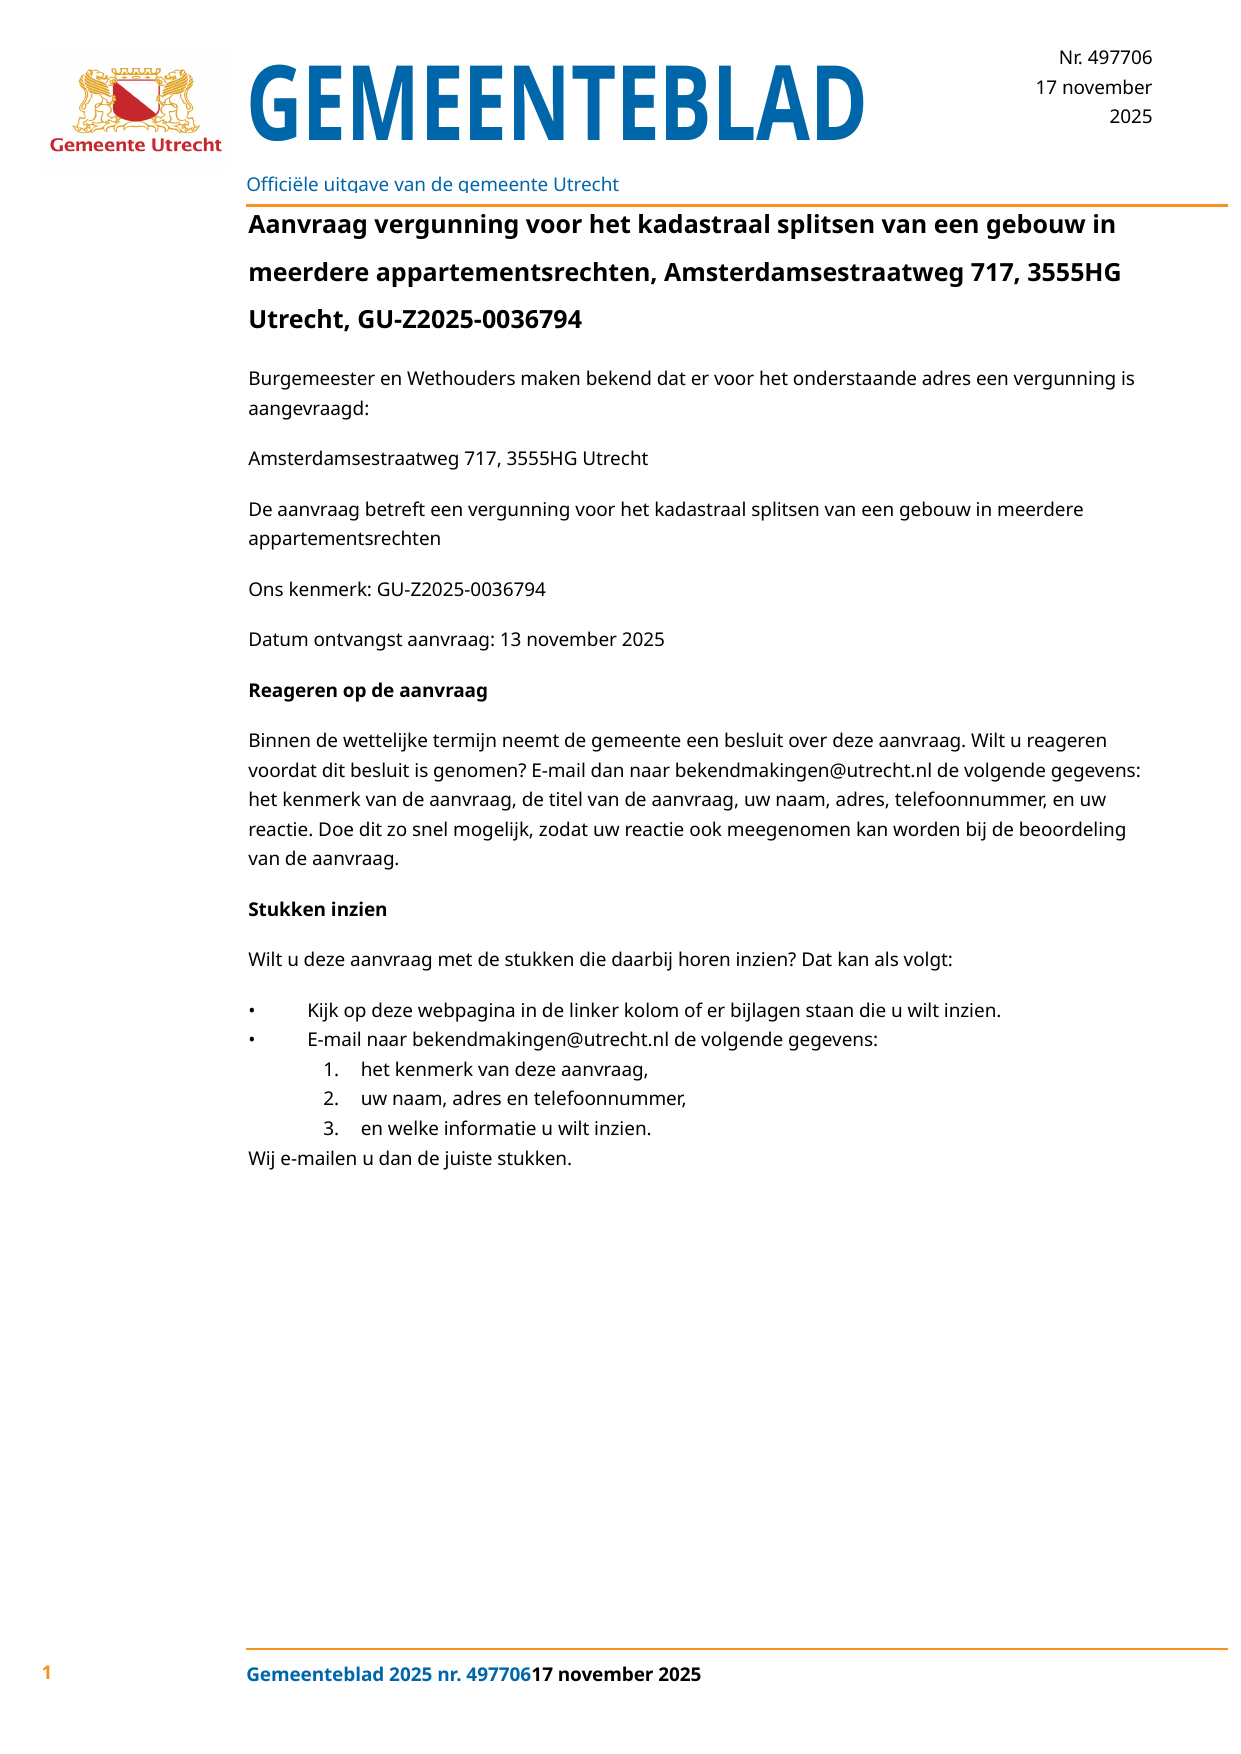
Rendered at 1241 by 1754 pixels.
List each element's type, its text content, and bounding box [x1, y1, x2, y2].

text Burgemeester en Wethouders maken bekend dat er voor het onderstaande adres een vergunning is aangevraagd: [248, 366, 1152, 421]
list E-mail naar bekendmakingen@utrecht.nl de volgende gegevens: [248, 1026, 1152, 1052]
text Datum ontvangst aanvraag: 13 november 2025 [248, 626, 1152, 652]
text Reageren op de aanvraag [248, 677, 1152, 702]
text Wilt u deze aanvraag met de stukken die daarbij horen inzien? Dat kan als volgt: [248, 946, 1152, 972]
text Wij e-mailen u dan de juiste stukken. [248, 1145, 1152, 1170]
picture [41, 47, 231, 172]
text Stukken inzien [248, 896, 1152, 922]
text Aanvraag vergunning voor het kadastraal splitsen van een gebouw in meerdere appartementsrechten, Amsterdamsestraatweg 717, 3555HG Utrecht, GU-Z2025-0036794 [248, 207, 1152, 336]
list en welke informatie u wilt inzien. [323, 1115, 1152, 1141]
list Kijk op deze webpagina in de linker kolom of er bijlagen staan die u wilt inzien. [248, 997, 1152, 1022]
list het kenmerk van deze aanvraag, [323, 1056, 1152, 1082]
list uw naam, adres en telefoonnummer, [323, 1086, 1152, 1111]
text Ons kenmerk: GU-Z2025-0036794 [248, 576, 1152, 602]
text Binnen de wettelijke termijn neemt de gemeente een besluit over deze aanvraag. Wilt u reageren voordat dit besluit is genomen? E-mail dan naar bekendmakingen@utrecht.nl de volgende gegevens: het kenmerk van de aanvraag, de titel van de aanvraag, uw naam, adres, telefoonnummer, en uw reactie. Doe dit zo snel mogelijk, zodat uw reactie ook meegenomen kan worden bij de beoordeling van de aanvraag. [248, 727, 1152, 871]
text De aanvraag betreft een vergunning voor het kadastraal splitsen van een gebouw in meerdere appartementsrechten [248, 496, 1152, 551]
text Amsterdamsestraatweg 717, 3555HG Utrecht [248, 446, 1152, 471]
